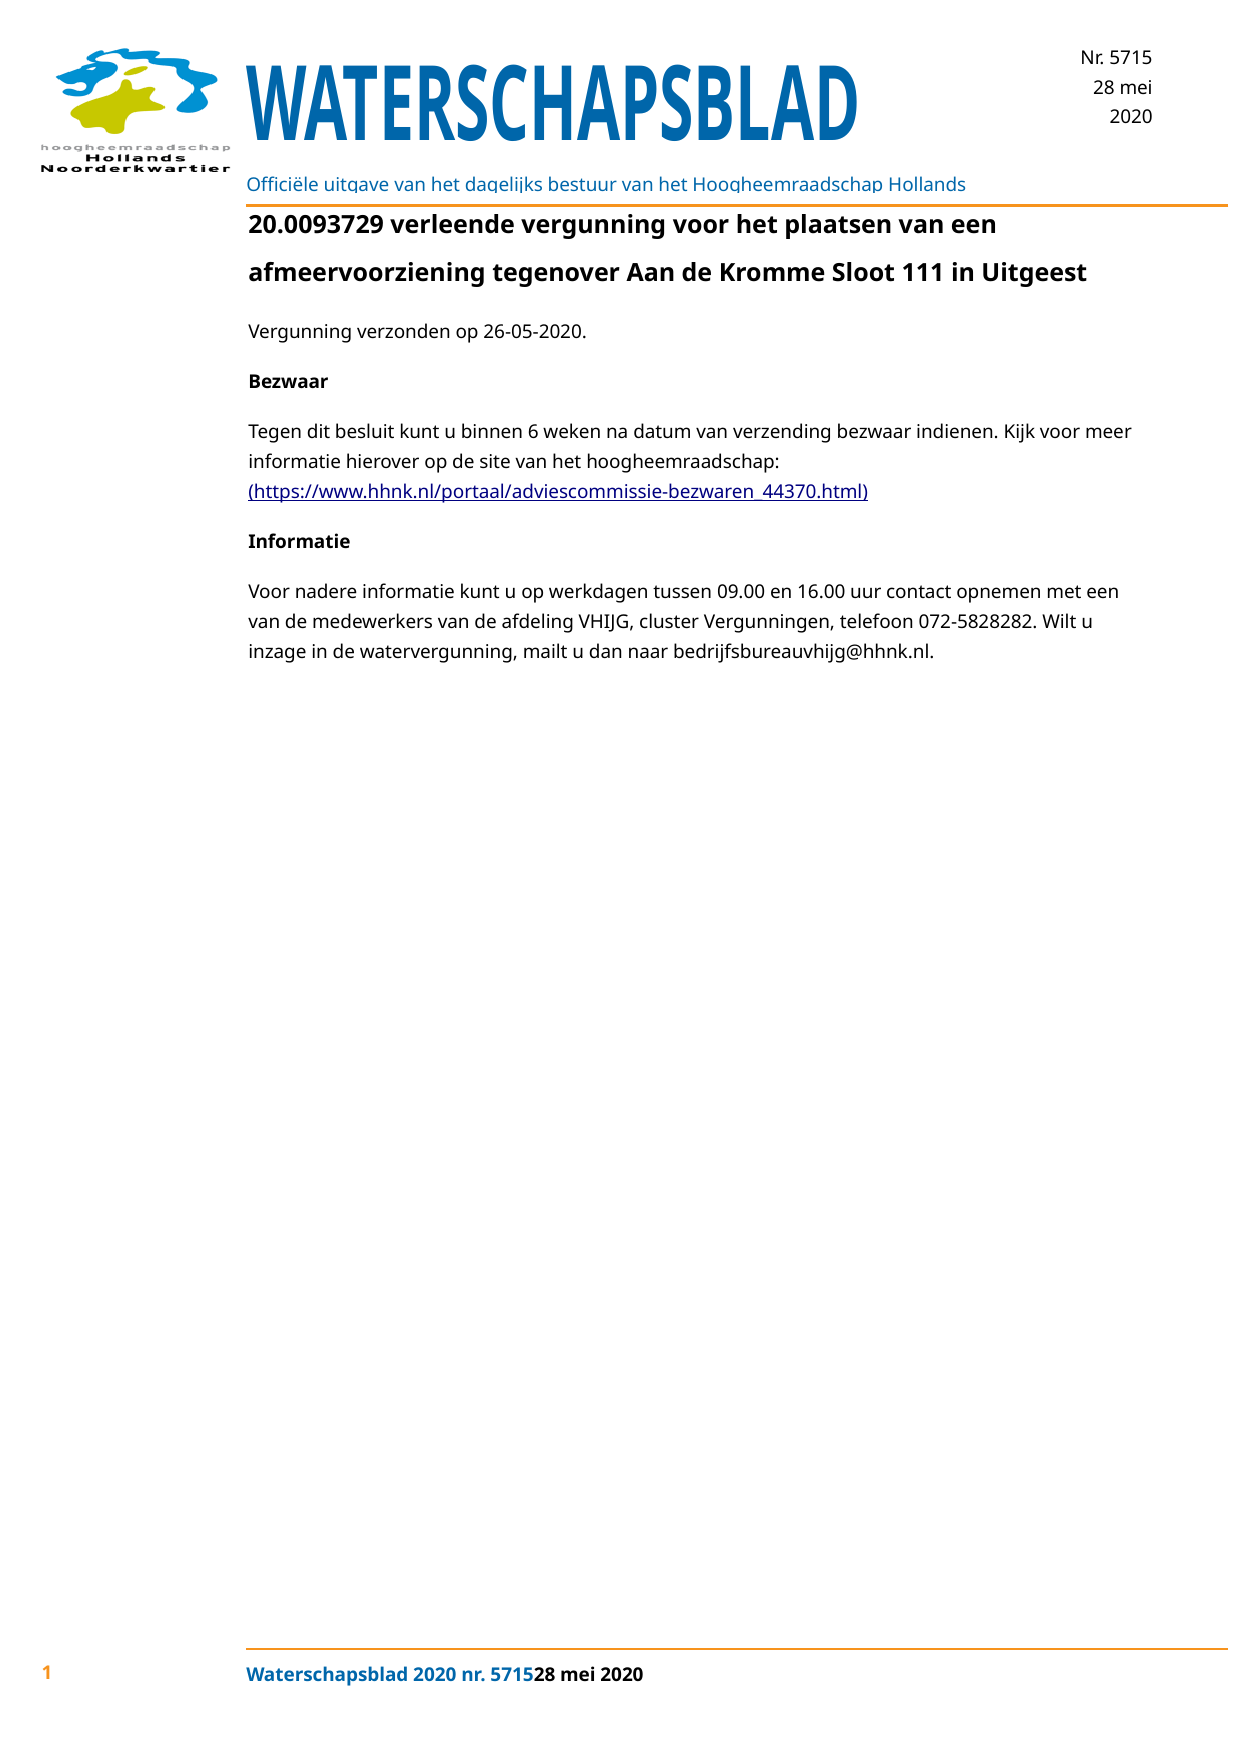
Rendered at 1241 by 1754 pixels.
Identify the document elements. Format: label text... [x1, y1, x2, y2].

text Informatie [248, 528, 1152, 554]
picture [41, 47, 231, 172]
text Voor nadere informatie kunt u op werkdagen tussen 09.00 en 16.00 uur contact opnemen met een van de medewerkers van de afdeling VHIJG, cluster Vergunningen, telefoon 072-5828282. Wilt u inzage in de watervergunning, mailt u dan naar bedrijfsbureauvhijg@hhnk.nl. [248, 579, 1152, 664]
text Bezwaar [248, 368, 1152, 394]
text Tegen dit besluit kunt u binnen 6 weken na datum van verzending bezwaar indienen. Kijk voor meer informatie hierover op de site van het hoogheemraadschap: (https://www.hhnk.nl/portaal/adviescommissie-bezwaren_44370.html) [248, 419, 1152, 504]
text Vergunning verzonden op 26-05-2020. [248, 318, 1152, 344]
text 20.0093729 verleende vergunning voor het plaatsen van een afmeervoorziening tegenover Aan de Kromme Sloot 111 in Uitgeest [248, 207, 1152, 288]
